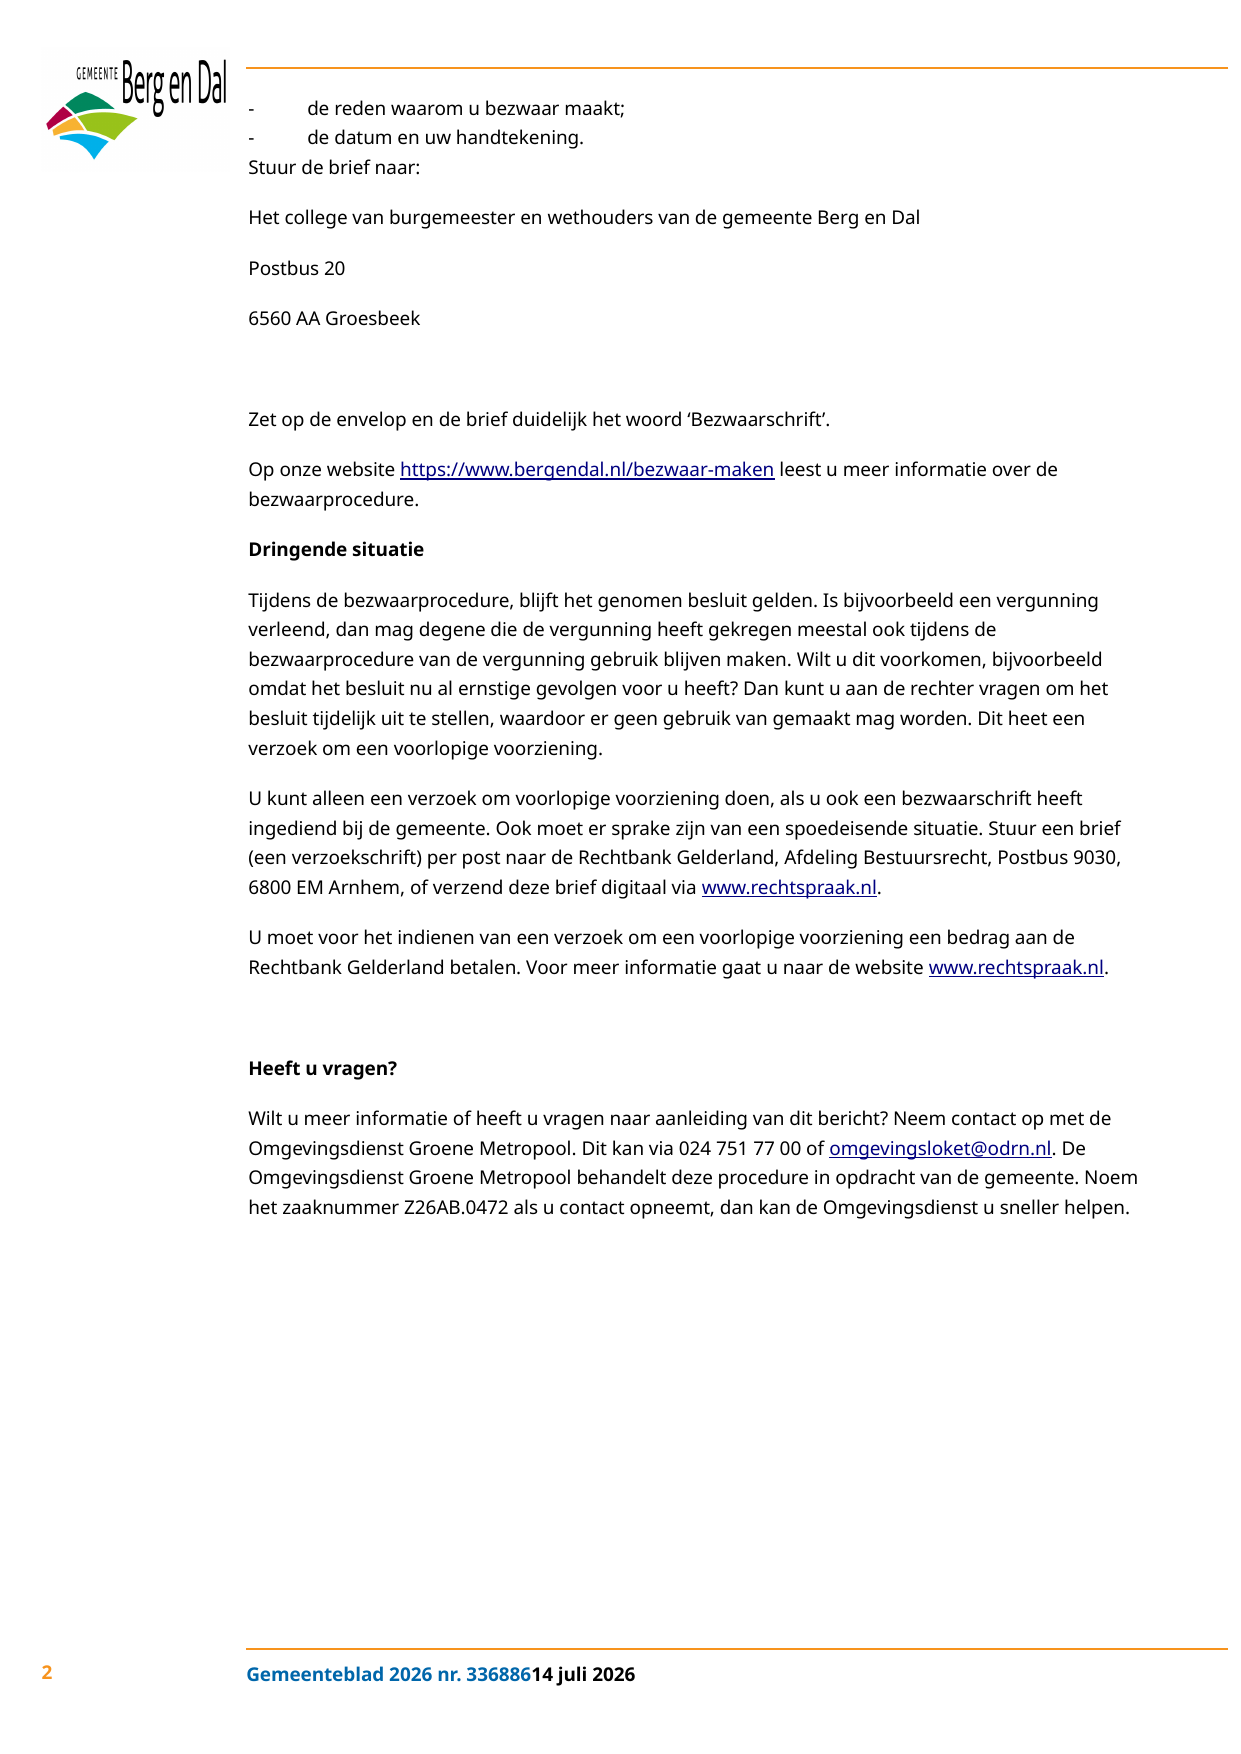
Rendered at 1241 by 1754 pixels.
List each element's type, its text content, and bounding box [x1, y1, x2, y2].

text Het college van burgemeester en wethouders van de gemeente Berg en Dal [248, 204, 1152, 230]
text 6560 AA Groesbeek [248, 305, 1152, 331]
text Zet op de envelop en de brief duidelijk het woord ‘Bezwaarschrift’. [248, 406, 1152, 432]
text Dringende situatie [248, 536, 1152, 562]
text U kunt alleen een verzoek om voorlopige voorziening doen, als u ook een bezwaarschrift heeft ingediend bij de gemeente. Ook moet er sprake zijn van een spoedeisende situatie. Stuur een brief (een verzoekschrift) per post naar de Rechtbank Gelderland, Afdeling Bestuursrecht, Postbus 9030, 6800 EM Arnhem, of verzend deze brief digitaal via www.rechtspraak.nl. [248, 785, 1152, 900]
text Tijdens de bezwaarprocedure, blijft het genomen besluit gelden. Is bijvoorbeeld een vergunning verleend, dan mag degene die de vergunning heeft gekregen meestal ook tijdens de bezwaarprocedure van de vergunning gebruik blijven maken. Wilt u dit voorkomen, bijvoorbeeld omdat het besluit nu al ernstige gevolgen voor u heeft? Dan kunt u aan de rechter vragen om het besluit tijdelijk uit te stellen, waardoor er geen gebruik van gemaakt mag worden. Dit heet een verzoek om een voorlopige voorziening. [248, 587, 1152, 761]
text Stuur de brief naar: [248, 154, 1152, 180]
text Wilt u meer informatie of heeft u vragen naar aanleiding van dit bericht? Neem contact op met de Omgevingsdienst Groene Metropool. Dit kan via 024 751 77 00 of omgevingsloket@odrn.nl. De Omgevingsdienst Groene Metropool behandelt deze procedure in opdracht van de gemeente. Noem het zaaknummer Z26AB.0472 als u contact opneemt, dan kan de Omgevingsdienst u sneller helpen. [248, 1105, 1152, 1220]
text Heeft u vragen? [248, 1055, 1152, 1081]
picture [41, 47, 231, 172]
list de reden waarom u bezwaar maakt; [248, 95, 1152, 121]
text Postbus 20 [248, 255, 1152, 281]
text Op onze website https://www.bergendal.nl/bezwaar-maken leest u meer informatie over de bezwaarprocedure. [248, 456, 1152, 512]
list de datum en uw handtekening. [248, 124, 1152, 150]
text U moet voor het indienen van een verzoek om een voorlopige voorziening een bedrag aan de Rechtbank Gelderland betalen. Voor meer informatie gaat u naar de website www.rechtspraak.nl. [248, 924, 1152, 980]
